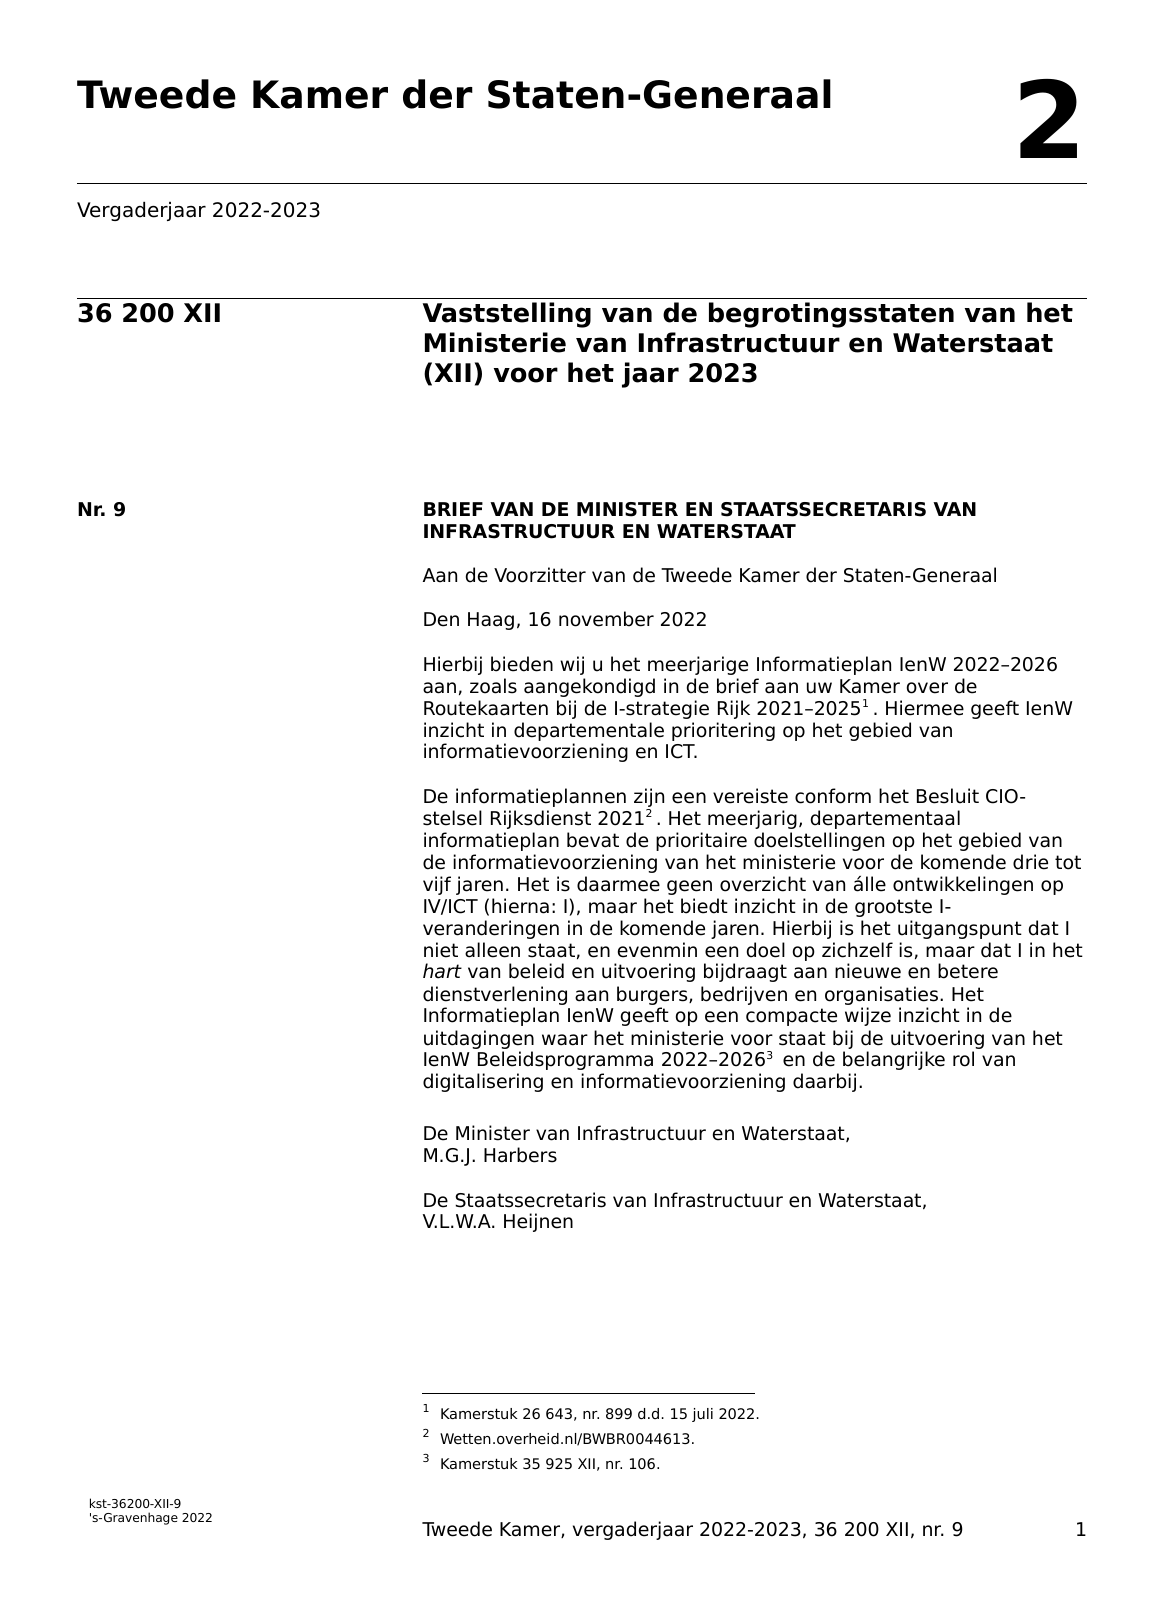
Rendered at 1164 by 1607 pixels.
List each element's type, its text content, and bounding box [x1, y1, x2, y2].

table_header Tweede Kamer der Staten-Generaal [77, 59, 886, 183]
text Aan de Voorzitter van de Tweede Kamer der Staten-Generaal [422, 565, 1087, 587]
text De Minister van Infrastructuur en Waterstaat, M.G.J. Harbers [422, 1123, 1087, 1167]
text De Staatssecretaris van Infrastructuur en Waterstaat, V.L.W.A. Heijnen [422, 1189, 1087, 1233]
text Hierbij bieden wij u het meerjarige Informatieplan IenW 2022–2026 aan, zoals aangekondigd in de brief aan uw Kamer over de Routekaarten bij de I-strategie Rijk 2021–2025. Hiermee geeft IenW inzicht in departementale prioritering op het gebied van informatievoorziening en ICT. [422, 653, 1087, 763]
text kst-36200-XII-9 [88, 1497, 323, 1511]
table_cell Vergaderjaar 2022-2023 [77, 184, 1087, 298]
subtitle Nr. 9 BRIEF VAN DE MINISTER EN STAATSSECRETARIS VAN INFRASTRUCTUUR EN WATERSTAAT [77, 499, 1087, 543]
text Wetten.overheid.nl/BWBR0044613. [422, 1427, 1087, 1449]
text Kamerstuk 35 925 XII, nr. 106. [422, 1452, 1087, 1474]
text Kamerstuk 26 643, nr. 899 d.d. 15 juli 2022. [422, 1402, 1087, 1424]
text De informatieplannen zijn een vereiste conform het Besluit CIO-stelsel Rijksdienst 2021. Het meerjarig, departementaal informatieplan bevat de prioritaire doelstellingen op het gebied van de informatievoorziening van het ministerie voor de komende drie tot vijf jaren. Het is daarmee geen overzicht van álle ontwikkelingen op IV/ICT (hierna: I), maar het biedt inzicht in de grootste I-veranderingen in de komende jaren. Hierbij is het uitgangspunt dat I niet alleen staat, en evenmin een doel op zichzelf is, maar dat I in het hart van beleid en uitvoering bijdraagt aan nieuwe en betere dienstverlening aan burgers, bedrijven en organisaties. Het Informatieplan IenW geeft op een compacte wijze inzicht in de uitdagingen waar het ministerie voor staat bij de uitvoering van het IenW Beleidsprogramma 2022–2026 en de belangrijke rol van digitalisering en informatievoorziening daarbij. [422, 786, 1087, 1093]
subtitle 36 200 XII Vaststelling van de begrotingsstaten van het Ministerie van Infrastructuur en Waterstaat (XII) voor het jaar 2023 [77, 299, 1087, 388]
text Den Haag, 16 november 2022 [422, 609, 1087, 631]
text 's-Gravenhage 2022 [88, 1511, 323, 1525]
table_header 2 [886, 59, 1087, 183]
